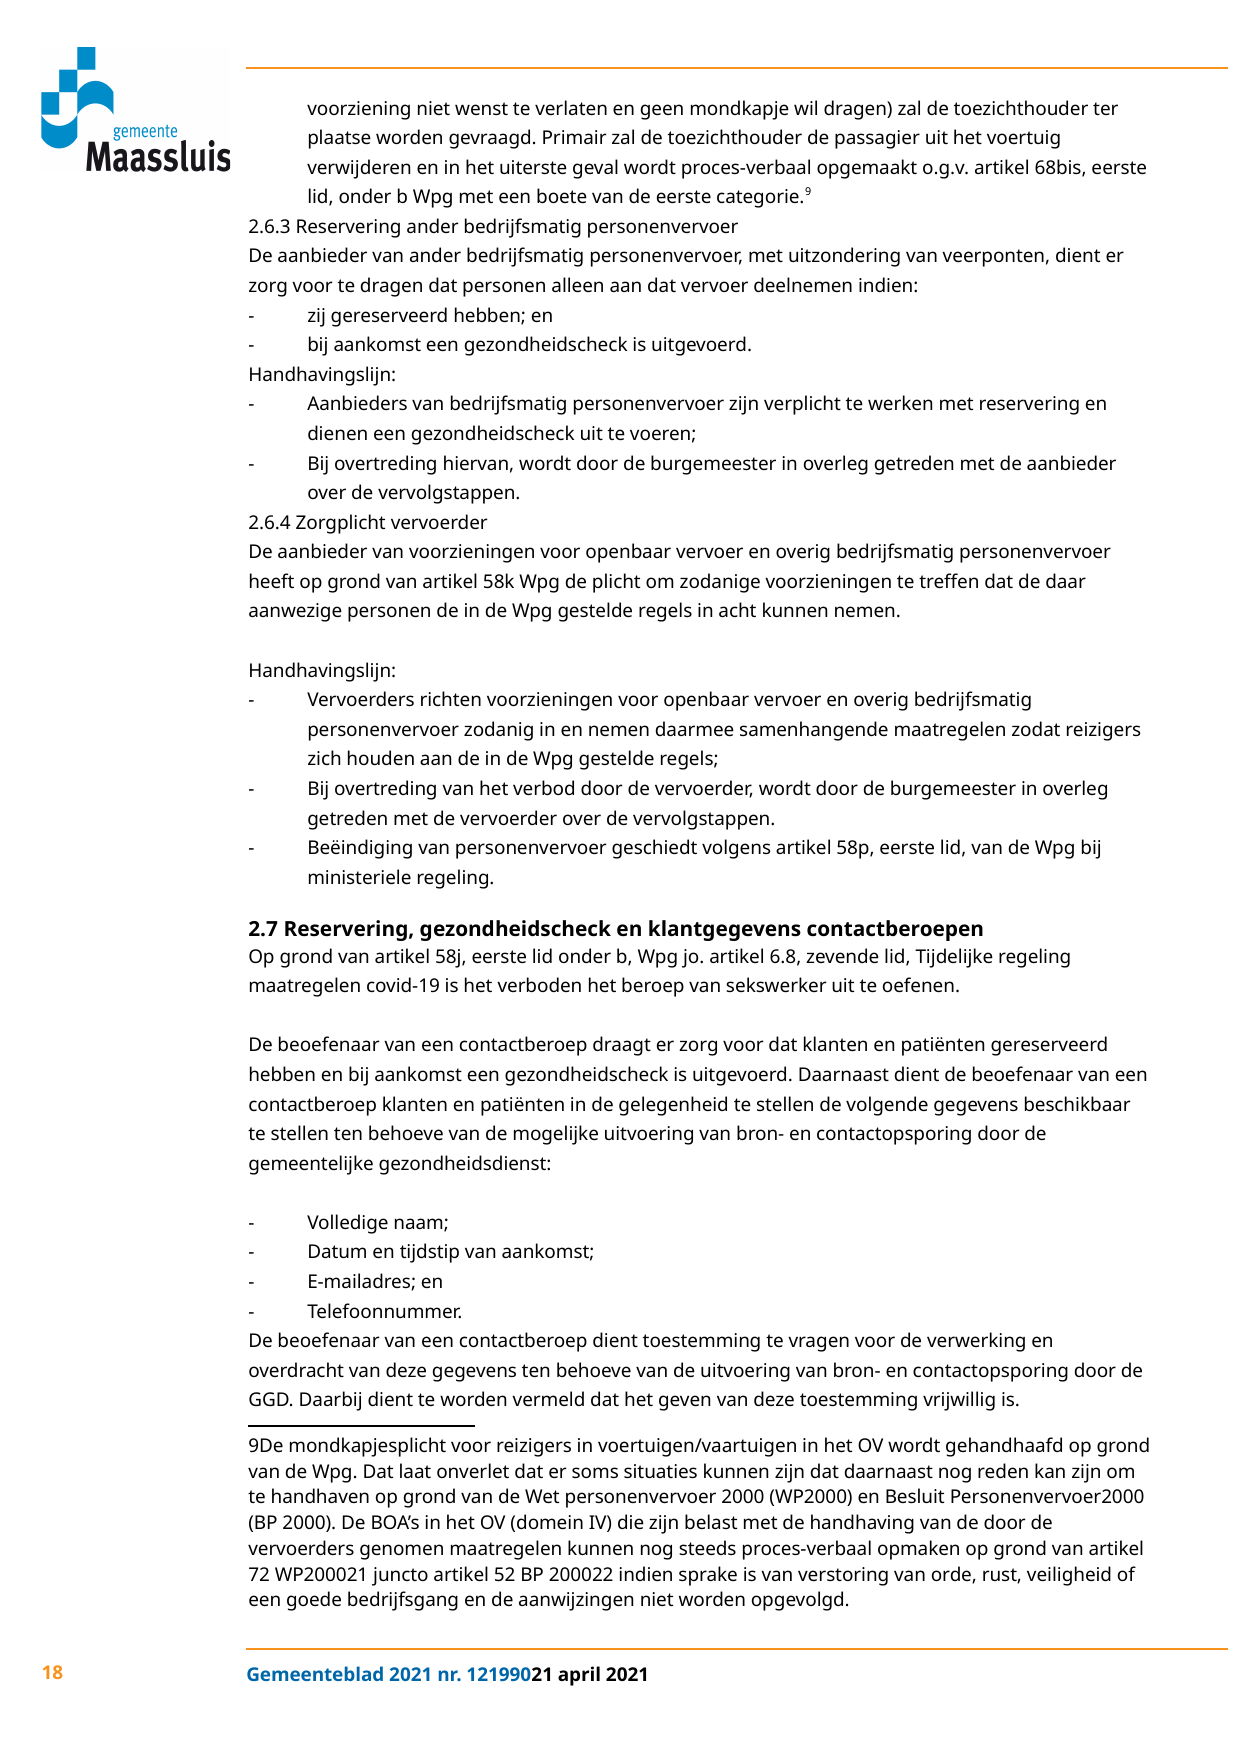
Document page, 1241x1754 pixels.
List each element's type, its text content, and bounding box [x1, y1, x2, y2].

list Datum en tijdstip van aankomst; [248, 1239, 1152, 1264]
text De aanbieder van voorzieningen voor openbaar vervoer en overig bedrijfsmatig personenvervoer heeft op grond van artikel 58k Wpg de plicht om zodanige voorzieningen te treffen dat de daar aanwezige personen de in de Wpg gestelde regels in acht kunnen nemen. [248, 538, 1152, 623]
list Telefoonnummer. [248, 1298, 1152, 1323]
list De mondkapjesplicht voor reizigers in voertuigen/vaartuigen in het OV wordt gehandhaafd op grond van de Wpg. Dat laat onverlet dat er soms situaties kunnen zijn dat daarnaast nog reden kan zijn om te handhaven op grond van de Wet personenvervoer 2000 (WP2000) en Besluit Personenvervoer2000 (BP 2000). De BOA’s in het OV (domein IV) die zijn belast met de handhaving van de door de vervoerders genomen maatregelen kunnen nog steeds proces-verbaal opmaken op grond van artikel 72 WP200021 juncto artikel 52 BP 200022 indien sprake is van verstoring van orde, rust, veiligheid of een goede bedrijfsgang en de aanwijzingen niet worden opgevolgd. [248, 1432, 1152, 1612]
text De beoefenaar van een contactberoep dient toestemming te vragen voor de verwerking en overdracht van deze gegevens ten behoeve van de uitvoering van bron- en contactopsporing door de GGD. Daarbij dient te worden vermeld dat het geven van deze toestemming vrijwillig is. [248, 1327, 1152, 1412]
picture [41, 47, 231, 172]
text 2.6.4 Zorgplicht vervoerder [248, 509, 1152, 535]
text 2.6.3 Reservering ander bedrijfsmatig personenvervoer [248, 213, 1152, 239]
text Op grond van artikel 58j, eerste lid onder b, Wpg jo. artikel 6.8, zevende lid, Tijdelijke regeling maatregelen covid-19 is het verboden het beroep van sekswerker uit te oefenen. [248, 943, 1152, 998]
list E-mailadres; en [248, 1268, 1152, 1294]
list Volledige naam; [248, 1209, 1152, 1235]
list voorziening niet wenst te verlaten en geen mondkapje wil dragen) zal de toezichthouder ter plaatse worden gevraagd. Primair zal de toezichthouder de passagier uit het voertuig verwijderen en in het uiterste geval wordt proces-verbaal opgemaakt o.g.v. artikel 68bis, eerste lid, onder b Wpg met een boete van de eerste categorie. [248, 95, 1152, 209]
list Vervoerders richten voorzieningen voor openbaar vervoer en overig bedrijfsmatig personenvervoer zodanig in en nemen daarmee samenhangende maatregelen zodat reizigers zich houden aan de in de Wpg gestelde regels; [248, 686, 1152, 771]
list Beëindiging van personenvervoer geschiedt volgens artikel 58p, eerste lid, van de Wpg bij ministeriele regeling. [248, 834, 1152, 890]
text De beoefenaar van een contactberoep draagt er zorg voor dat klanten en patiënten gereserveerd hebben en bij aankomst een gezondheidscheck is uitgevoerd. Daarnaast dient de beoefenaar van een contactberoep klanten en patiënten in de gelegenheid te stellen de volgende gegevens beschikbaar te stellen ten behoeve van de mogelijke uitvoering van bron- en contactopsporing door de gemeentelijke gezondheidsdienst: [248, 1032, 1152, 1176]
list Aanbieders van bedrijfsmatig personenvervoer zijn verplicht te werken met reservering en dienen een gezondheidscheck uit te voeren; [248, 391, 1152, 446]
text Handhavingslijn: [248, 657, 1152, 683]
picture [41, 47, 77, 92]
list zij gereserveerd hebben; en [248, 302, 1152, 328]
text De aanbieder van ander bedrijfsmatig personenvervoer, met uitzondering van veerponten, dient er zorg voor te dragen dat personen alleen aan dat vervoer deelnemen indien: [248, 243, 1152, 298]
list bij aankomst een gezondheidscheck is uitgevoerd. [248, 331, 1152, 357]
list Bij overtreding van het verbod door de vervoerder, wordt door de burgemeester in overleg getreden met de vervoerder over de vervolgstappen. [248, 775, 1152, 831]
text Handhavingslijn: [248, 361, 1152, 387]
text 2.7 Reservering, gezondheidscheck en klantgegevens contactberoepen [248, 914, 1152, 943]
list Bij overtreding hiervan, wordt door de burgemeester in overleg getreden met de aanbieder over de vervolgstappen. [248, 450, 1152, 505]
